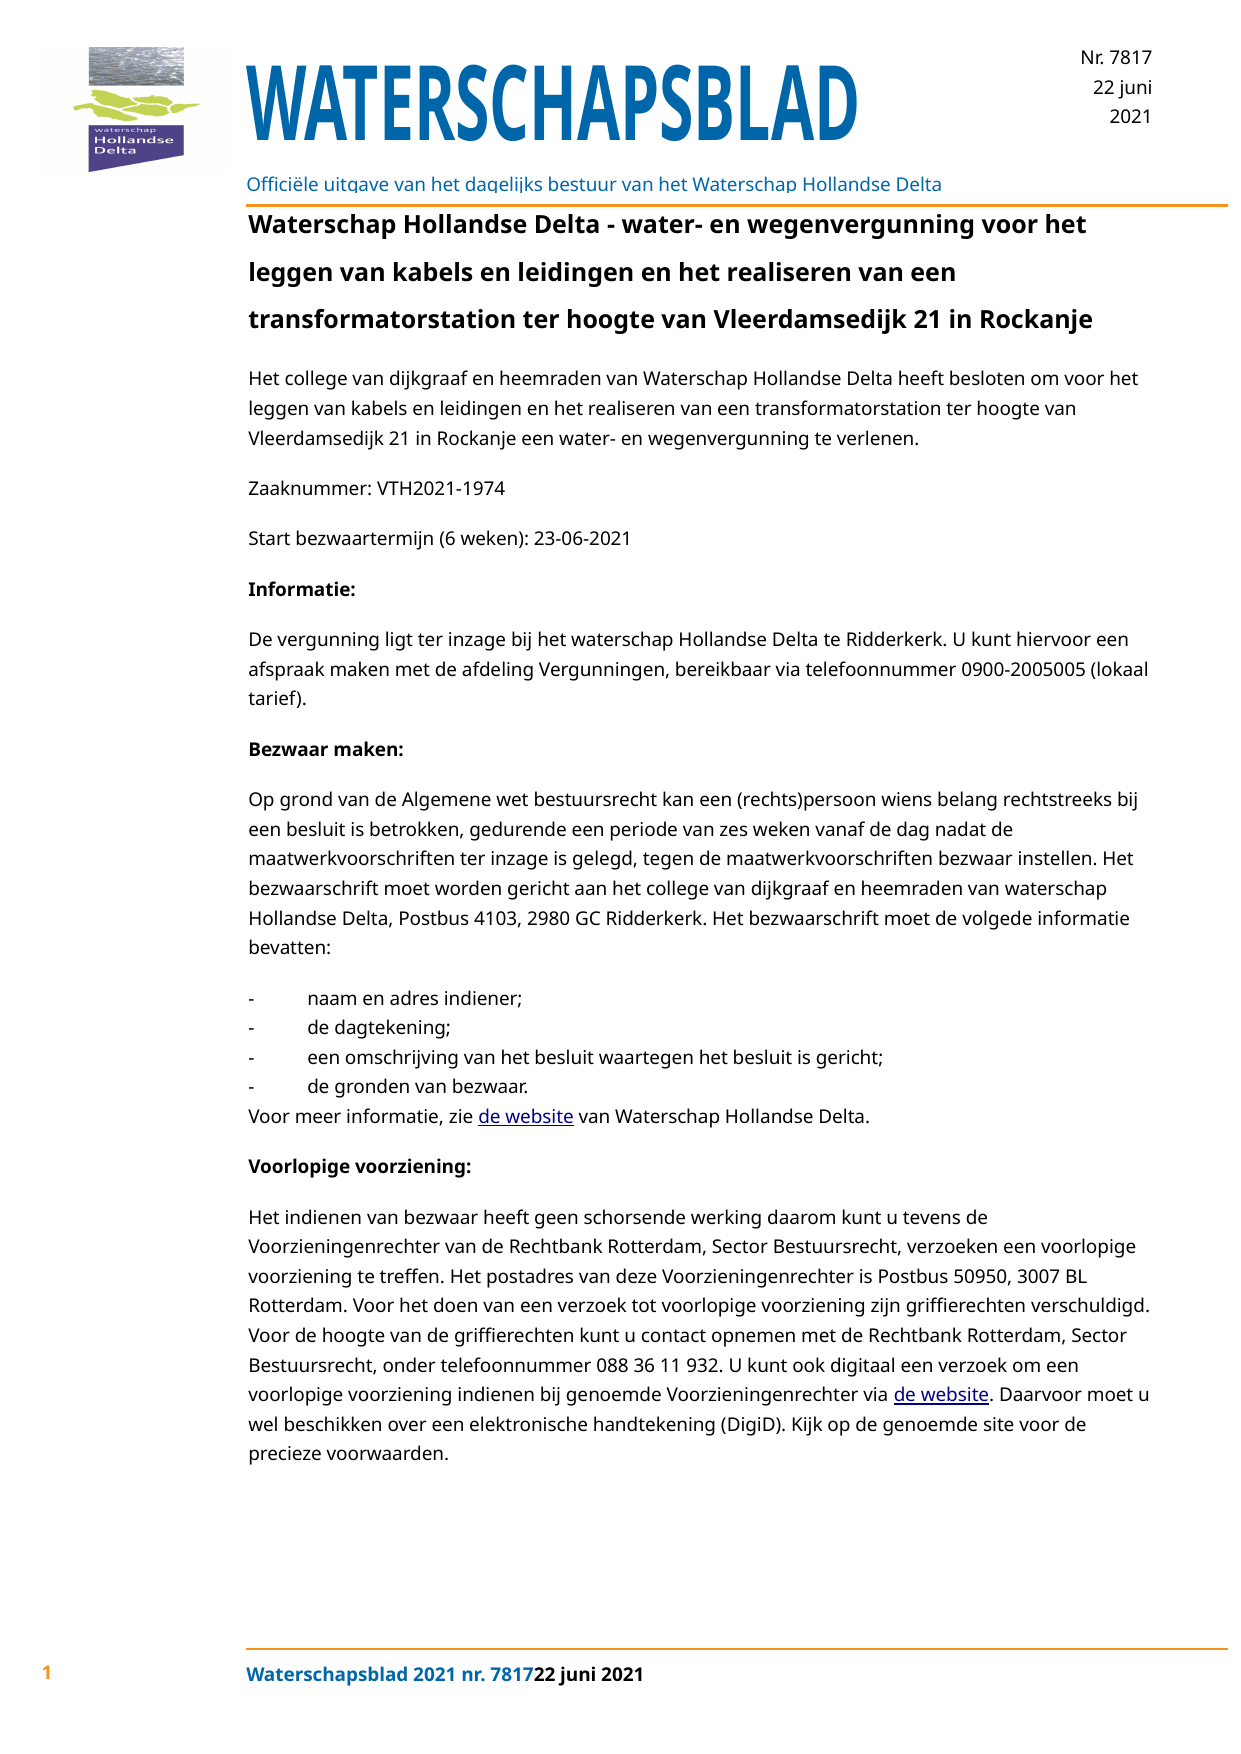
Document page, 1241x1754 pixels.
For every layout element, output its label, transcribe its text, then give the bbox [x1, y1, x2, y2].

text Informatie: [248, 576, 1152, 602]
text Het college van dijkgraaf en heemraden van Waterschap Hollandse Delta heeft besloten om voor het leggen van kabels en leidingen en het realiseren van een transformatorstation ter hoogte van Vleerdamsedijk 21 in Rockanje een water- en wegenvergunning te verlenen. [248, 366, 1152, 450]
picture [41, 47, 231, 172]
text Bezwaar maken: [248, 736, 1152, 762]
list een omschrijving van het besluit waartegen het besluit is gericht; [248, 1044, 1152, 1069]
list de dagtekening; [248, 1014, 1152, 1040]
text Het indienen van bezwaar heeft geen schorsende werking daarom kunt u tevens de Voorzieningenrechter van de Rechtbank Rotterdam, Sector Bestuursrecht, verzoeken een voorlopige voorziening te treffen. Het postadres van deze Voorzieningenrechter is Postbus 50950, 3007 BL Rotterdam. Voor het doen van een verzoek tot voorlopige voorziening zijn griffierechten verschuldigd. Voor de hoogte van de griffierechten kunt u contact opnemen met de Rechtbank Rotterdam, Sector Bestuursrecht, onder telefoonnummer 088 36 11 932. U kunt ook digitaal een verzoek om een voorlopige voorziening indienen bij genoemde Voorzieningenrechter via de website. Daarvoor moet u wel beschikken over een elektronische handtekening (DigiD). Kijk op de genoemde site voor de precieze voorwaarden. [248, 1204, 1152, 1466]
text Voor meer informatie, zie de website van Waterschap Hollandse Delta. [248, 1103, 1152, 1129]
text Op grond van de Algemene wet bestuursrecht kan een (rechts)persoon wiens belang rechtstreeks bij een besluit is betrokken, gedurende een periode van zes weken vanaf de dag nadat de maatwerkvoorschriften ter inzage is gelegd, tegen de maatwerkvoorschriften bezwaar instellen. Het bezwaarschrift moet worden gericht aan het college van dijkgraaf en heemraden van waterschap Hollandse Delta, Postbus 4103, 2980 GC Ridderkerk. Het bezwaarschrift moet de volgede informatie bevatten: [248, 786, 1152, 960]
text Zaaknummer: VTH2021-1974 [248, 475, 1152, 501]
text De vergunning ligt ter inzage bij het waterschap Hollandse Delta te Ridderkerk. U kunt hiervoor een afspraak maken met de afdeling Vergunningen, bereikbaar via telefoonnummer 0900-2005005 (lokaal tarief). [248, 626, 1152, 711]
list naam en adres indiener; [248, 985, 1152, 1010]
text Waterschap Hollandse Delta - water- en wegenvergunning voor het leggen van kabels en leidingen en het realiseren van een transformatorstation ter hoogte van Vleerdamsedijk 21 in Rockanje [248, 207, 1152, 336]
list de gronden van bezwaar. [248, 1073, 1152, 1099]
text Voorlopige voorziening: [248, 1153, 1152, 1179]
text Start bezwaartermijn (6 weken): 23-06-2021 [248, 526, 1152, 551]
